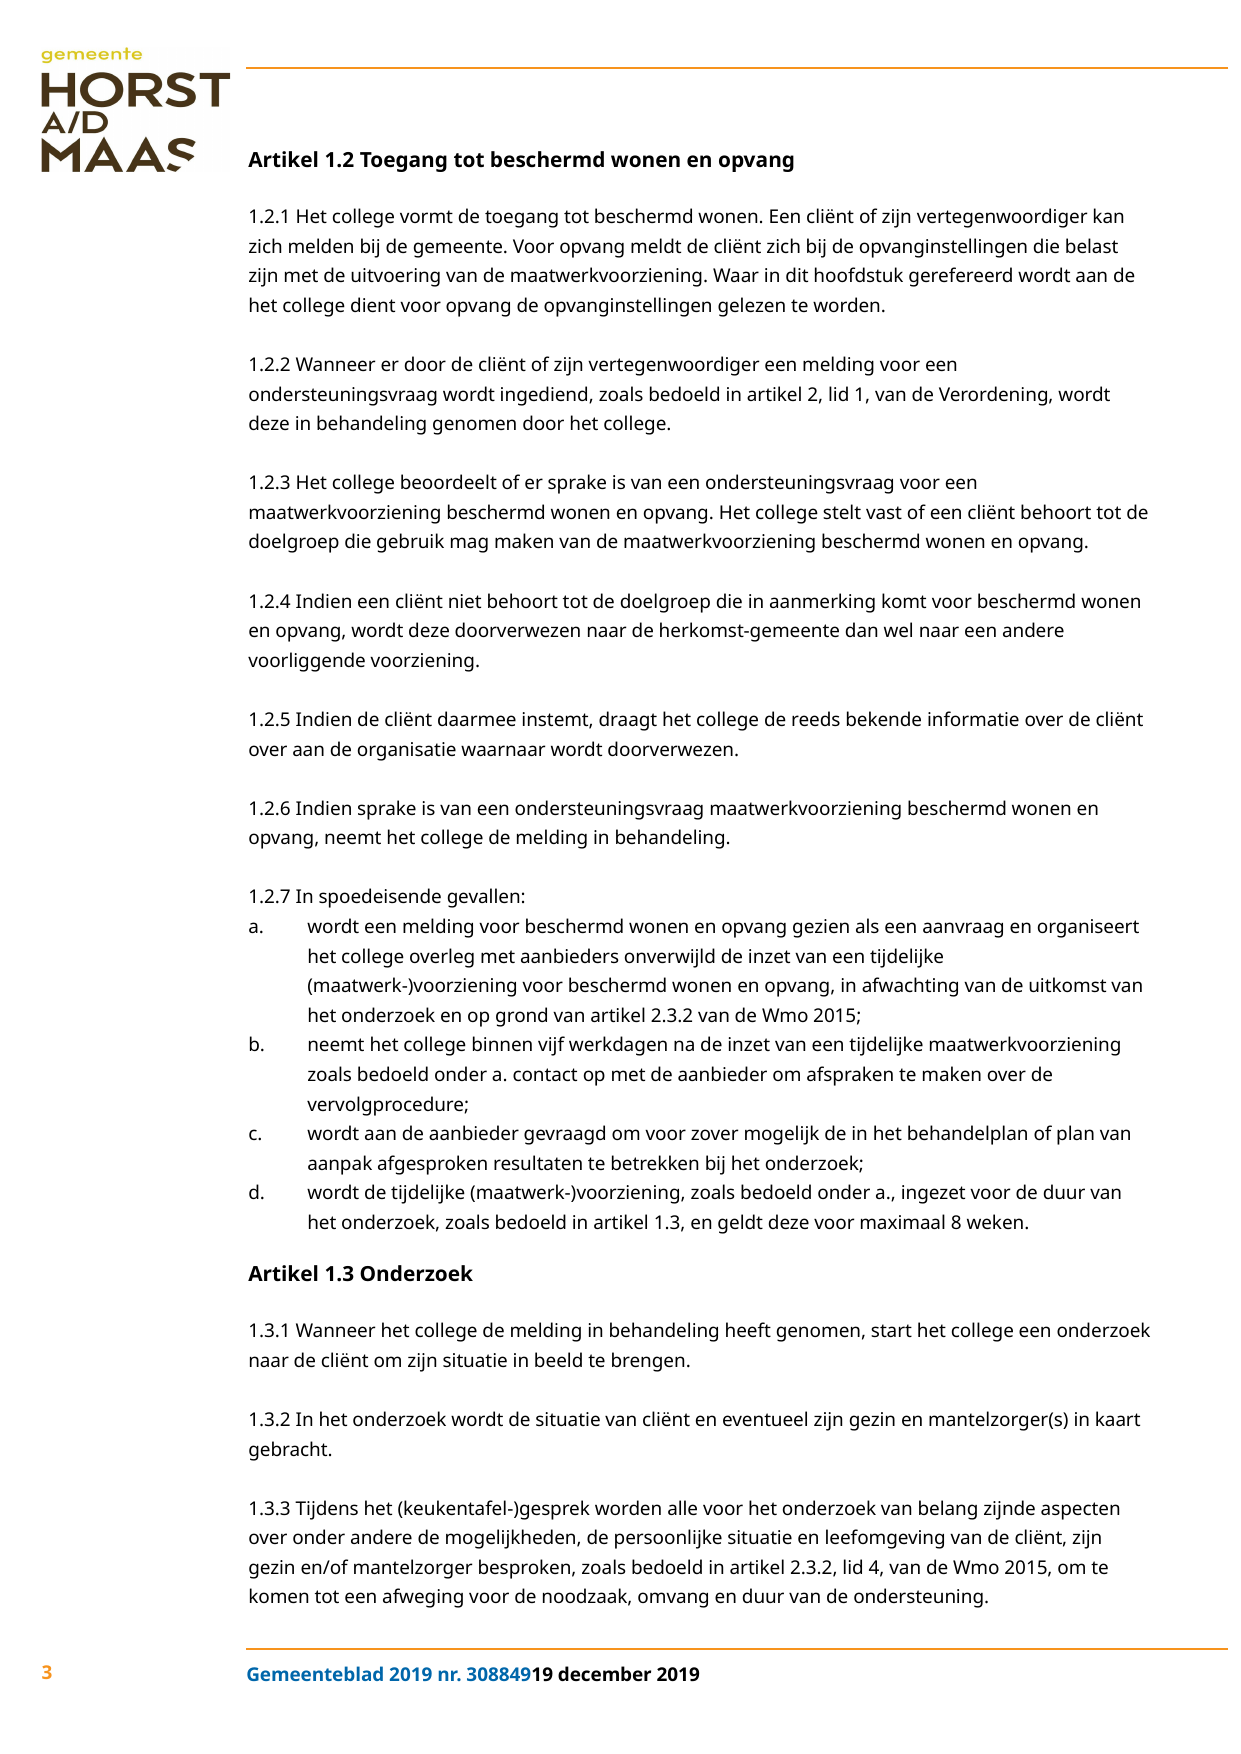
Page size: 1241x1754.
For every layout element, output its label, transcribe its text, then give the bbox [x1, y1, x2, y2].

text 1.3.1 Wanneer het college de melding in behandeling heeft genomen, start het college een onderzoek naar de cliënt om zijn situatie in beeld te brengen. [248, 1317, 1152, 1373]
list wordt aan de aanbieder gevraagd om voor zover mogelijk de in het behandelplan of plan van aanpak afgesproken resultaten te betrekken bij het onderzoek; [248, 1120, 1152, 1176]
text Artikel 1.2 Toegang tot beschermd wonen en opvang [248, 145, 1152, 174]
text 1.2.7 In spoedeisende gevallen: [248, 884, 1152, 909]
text 1.3.3 Tijdens het (keukentafel-)gesprek worden alle voor het onderzoek van belang zijnde aspecten over onder andere de mogelijkheden, de persoonlijke situatie en leefomgeving van de cliënt, zijn gezin en/of mantelzorger besproken, zoals bedoeld in artikel 2.3.2, lid 4, van de Wmo 2015, om te komen tot een afweging voor de noodzaak, omvang en duur van de ondersteuning. [248, 1495, 1152, 1609]
list neemt het college binnen vijf werkdagen na de inzet van een tijdelijke maatwerkvoorziening zoals bedoeld onder a. contact op met de aanbieder om afspraken te maken over de vervolgprocedure; [248, 1032, 1152, 1116]
text Artikel 1.3 Onderzoek [248, 1259, 1152, 1288]
picture [41, 47, 231, 172]
list wordt een melding voor beschermd wonen en opvang gezien als een aanvraag en organiseert het college overleg met aanbieders onverwijld de inzet van een tijdelijke (maatwerk-)voorziening voor beschermd wonen en opvang, in afwachting van de uitkomst van het onderzoek en op grond van artikel 2.3.2 van de Wmo 2015; [248, 913, 1152, 1028]
text 1.2.2 Wanneer er door de cliënt of zijn vertegenwoordiger een melding voor een ondersteuningsvraag wordt ingediend, zoals bedoeld in artikel 2, lid 1, van de Verordening, wordt deze in behandeling genomen door het college. [248, 351, 1152, 436]
text 1.2.1 Het college vormt de toegang tot beschermd wonen. Een cliënt of zijn vertegenwoordiger kan zich melden bij de gemeente. Voor opvang meldt de cliënt zich bij de opvanginstellingen die belast zijn met de uitvoering van de maatwerkvoorziening. Waar in dit hoofdstuk gerefereerd wordt aan de het college dient voor opvang de opvanginstellingen gelezen te worden. [248, 203, 1152, 318]
list wordt de tijdelijke (maatwerk-)voorziening, zoals bedoeld onder a., ingezet voor de duur van het onderzoek, zoals bedoeld in artikel 1.3, en geldt deze voor maximaal 8 weken. [248, 1179, 1152, 1235]
text 1.2.4 Indien een cliënt niet behoort tot de doelgroep die in aanmerking komt voor beschermd wonen en opvang, wordt deze doorverwezen naar de herkomst-gemeente dan wel naar een andere voorliggende voorziening. [248, 588, 1152, 673]
text 1.2.6 Indien sprake is van een ondersteuningsvraag maatwerkvoorziening beschermd wonen en opvang, neemt het college de melding in behandeling. [248, 795, 1152, 850]
text 1.2.5 Indien de cliënt daarmee instemt, draagt het college de reeds bekende informatie over de cliënt over aan de organisatie waarnaar wordt doorverwezen. [248, 706, 1152, 761]
text 1.2.3 Het college beoordeelt of er sprake is van een ondersteuningsvraag voor een maatwerkvoorziening beschermd wonen en opvang. Het college stelt vast of een cliënt behoort tot de doelgroep die gebruik mag maken van de maatwerkvoorziening beschermd wonen en opvang. [248, 469, 1152, 554]
text 1.3.2 In het onderzoek wordt de situatie van cliënt en eventueel zijn gezin en mantelzorger(s) in kaart gebracht. [248, 1406, 1152, 1462]
